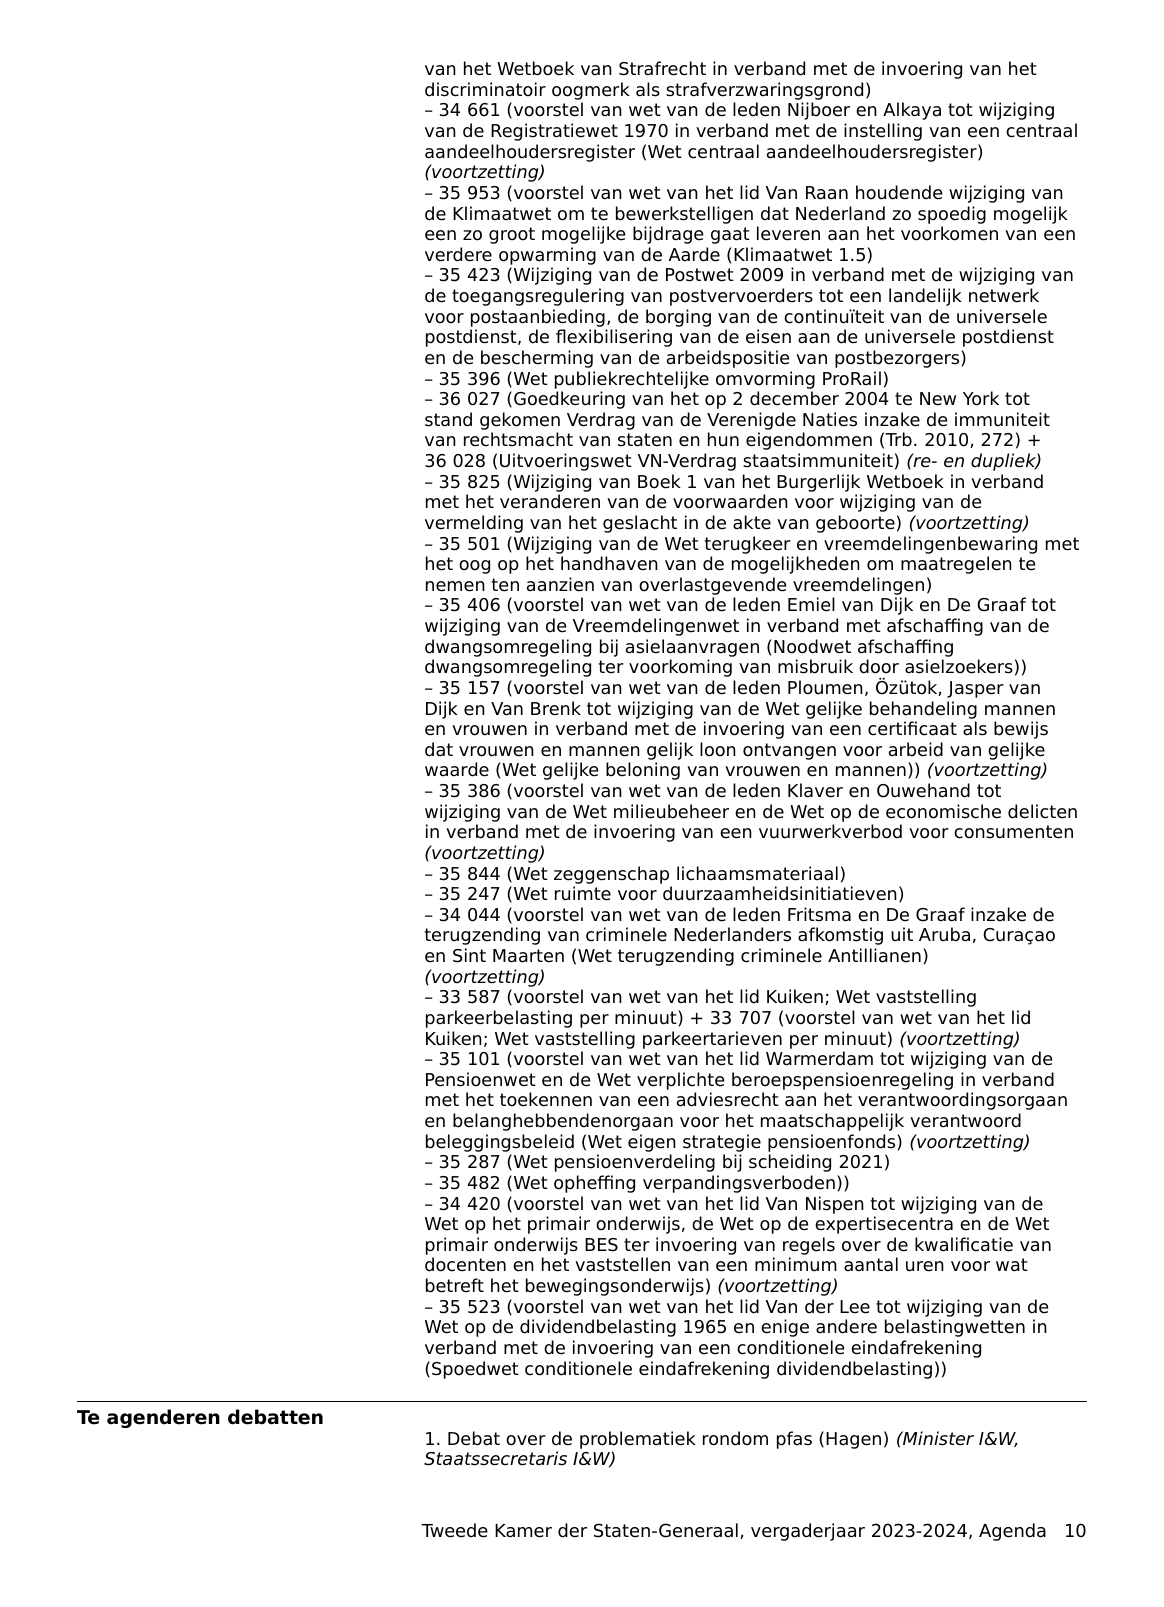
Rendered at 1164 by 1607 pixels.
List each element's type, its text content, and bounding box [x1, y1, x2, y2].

table_cell [401, 389, 418, 472]
table_cell – 34 420 (voorstel van wet van het lid Van Nispen tot wijziging van de Wet op het primair onderwijs, de Wet op de expertisecentra en de Wet primair onderwijs BES ter invoering van regels over de kwalificatie van docenten en het vaststellen van een minimum aantal uren voor wat betreft het bewegingsonderwijs) (voortzetting) [418, 1194, 1087, 1297]
table_cell [401, 1173, 418, 1193]
table_cell – 34 044 (voorstel van wet van de leden Fritsma en De Graaf inzake de terugzending van criminele Nederlanders afkomstig uit Aruba, Curaçao en Sint Maarten (Wet terugzending criminele Antillianen) [418, 905, 1087, 967]
table_cell [401, 1152, 418, 1173]
table_cell [77, 1173, 401, 1193]
table_cell [77, 59, 401, 100]
table_cell [401, 967, 418, 987]
table_cell – 35 501 (Wijziging van de Wet terugkeer en vreemdelingenbewaring met het oog op het handhaven van de mogelijkheden om maatregelen te nemen ten aanzien van overlastgevende vreemdelingen) [418, 534, 1087, 595]
table_cell – 35 406 (voorstel van wet van de leden Emiel van Dijk en De Graaf tot wijziging van de Vreemdelingenwet in verband met afschaffing van de dwangsomregeling bij asielaanvragen (Noodwet afschaffing dwangsomregeling ter voorkoming van misbruik door asielzoekers)) [418, 595, 1087, 678]
table_cell van het Wetboek van Strafrecht in verband met de invoering van het discriminatoir oogmerk als strafverzwaringsgrond) [418, 59, 1087, 100]
table_cell – 35 953 (voorstel van wet van het lid Van Raan houdende wijziging van de Klimaatwet om te bewerkstelligen dat Nederland zo spoedig mogelijk een zo groot mogelijke bijdrage gaat leveren aan het voorkomen van een verdere opwarming van de Aarde (Klimaatwet 1.5) [418, 183, 1087, 265]
table_cell 1. Debat over de problematiek rondom pfas (Hagen) (Minister I&W, Staatssecretaris I&W) [418, 1429, 1087, 1470]
table_cell – 35 396 (Wet publiekrechtelijke omvorming ProRail) [418, 369, 1087, 389]
table_cell [77, 265, 401, 368]
table_cell [77, 781, 401, 863]
table_cell [77, 1297, 401, 1379]
table_cell [401, 265, 418, 368]
table_cell [401, 884, 418, 905]
table_cell [401, 595, 418, 678]
table_cell – 35 482 (Wet opheffing verpandingsverboden)) [418, 1173, 1087, 1193]
table_cell [77, 1429, 401, 1470]
table_cell [401, 864, 418, 884]
table_cell [77, 595, 401, 678]
table_cell [77, 1152, 401, 1173]
table_cell [77, 1194, 401, 1297]
table_cell [401, 987, 418, 1049]
table_cell [401, 183, 418, 265]
table_cell – 35 287 (Wet pensioenverdeling bij scheiding 2021) [418, 1152, 1087, 1173]
table_cell [77, 100, 401, 183]
table_cell [401, 905, 418, 967]
table_cell [77, 987, 401, 1049]
table_cell [77, 534, 401, 595]
table_cell [77, 389, 401, 472]
table_cell [77, 905, 401, 967]
table_cell [77, 864, 401, 884]
table_cell [401, 1049, 418, 1152]
table_cell [401, 1297, 418, 1379]
table_cell [77, 1049, 401, 1152]
table_cell [401, 534, 418, 595]
table_cell – 35 825 (Wijziging van Boek 1 van het Burgerlijk Wetboek in verband met het veranderen van de voorwaarden voor wijziging van de vermelding van het geslacht in de akte van geboorte) (voortzetting) [418, 472, 1087, 533]
table_cell – 35 523 (voorstel van wet van het lid Van der Lee tot wijziging van de Wet op de dividendbelasting 1965 en enige andere belastingwetten in verband met de invoering van een conditionele eindafrekening (Spoedwet conditionele eindafrekening dividendbelasting)) [418, 1297, 1087, 1379]
table_cell [401, 100, 418, 183]
table_cell – 35 844 (Wet zeggenschap lichaamsmateriaal) [418, 864, 1087, 884]
table_cell – 33 587 (voorstel van wet van het lid Kuiken; Wet vaststelling parkeerbelasting per minuut) + 33 707 (voorstel van wet van het lid Kuiken; Wet vaststelling parkeertarieven per minuut) (voortzetting) [418, 987, 1087, 1049]
table_cell [401, 59, 418, 100]
table_cell [77, 967, 401, 987]
table_cell [77, 369, 401, 389]
table_cell [401, 781, 418, 863]
table_cell [401, 369, 418, 389]
table_cell – 35 386 (voorstel van wet van de leden Klaver en Ouwehand tot wijziging van de Wet milieubeheer en de Wet op de economische delicten in verband met de invoering van een vuurwerkverbod voor consumenten (voortzetting) [418, 781, 1087, 863]
table_cell – 34 661 (voorstel van wet van de leden Nijboer en Alkaya tot wijziging van de Registratiewet 1970 in verband met de instelling van een centraal aandeelhoudersregister (Wet centraal aandeelhoudersregister) (voortzetting) [418, 100, 1087, 183]
table_cell – 36 027 (Goedkeuring van het op 2 december 2004 te New York tot stand gekomen Verdrag van de Verenigde Naties inzake de immuniteit van rechtsmacht van staten en hun eigendommen (Trb. 2010, 272) + 36 028 (Uitvoeringswet VN-Verdrag staatsimmuniteit) (re- en dupliek) [418, 389, 1087, 472]
table_header [401, 1402, 418, 1429]
table_cell [77, 678, 401, 781]
table_cell [401, 1194, 418, 1297]
table_cell – 35 101 (voorstel van wet van het lid Warmerdam tot wijziging van de Pensioenwet en de Wet verplichte beroepspensioenregeling in verband met het toekennen van een adviesrecht aan het verantwoordingsorgaan en belanghebbendenorgaan voor het maatschappelijk verantwoord beleggingsbeleid (Wet eigen strategie pensioenfonds) (voortzetting) [418, 1049, 1087, 1152]
table_cell [401, 678, 418, 781]
table_cell – 35 157 (voorstel van wet van de leden Ploumen, Özütok, Jasper van Dijk en Van Brenk tot wijziging van de Wet gelijke behandeling mannen en vrouwen in verband met de invoering van een certificaat als bewijs dat vrouwen en mannen gelijk loon ontvangen voor arbeid van gelijke waarde (Wet gelijke beloning van vrouwen en mannen)) (voortzetting) [418, 678, 1087, 781]
table_cell [401, 472, 418, 533]
table_header [418, 1402, 1087, 1429]
table_cell (voortzetting) [418, 967, 1087, 987]
table_cell [77, 884, 401, 905]
table_cell [77, 183, 401, 265]
table_cell – 35 423 (Wijziging van de Postwet 2009 in verband met de wijziging van de toegangsregulering van postvervoerders tot een landelijk netwerk voor postaanbieding, de borging van de continuïteit van de universele postdienst, de flexibilisering van de eisen aan de universele postdienst en de bescherming van de arbeidspositie van postbezorgers) [418, 265, 1087, 368]
table_cell – 35 247 (Wet ruimte voor duurzaamheidsinitiatieven) [418, 884, 1087, 905]
table_header Te agenderen debatten [77, 1402, 401, 1429]
table_cell [401, 1429, 418, 1470]
table_cell [77, 472, 401, 533]
